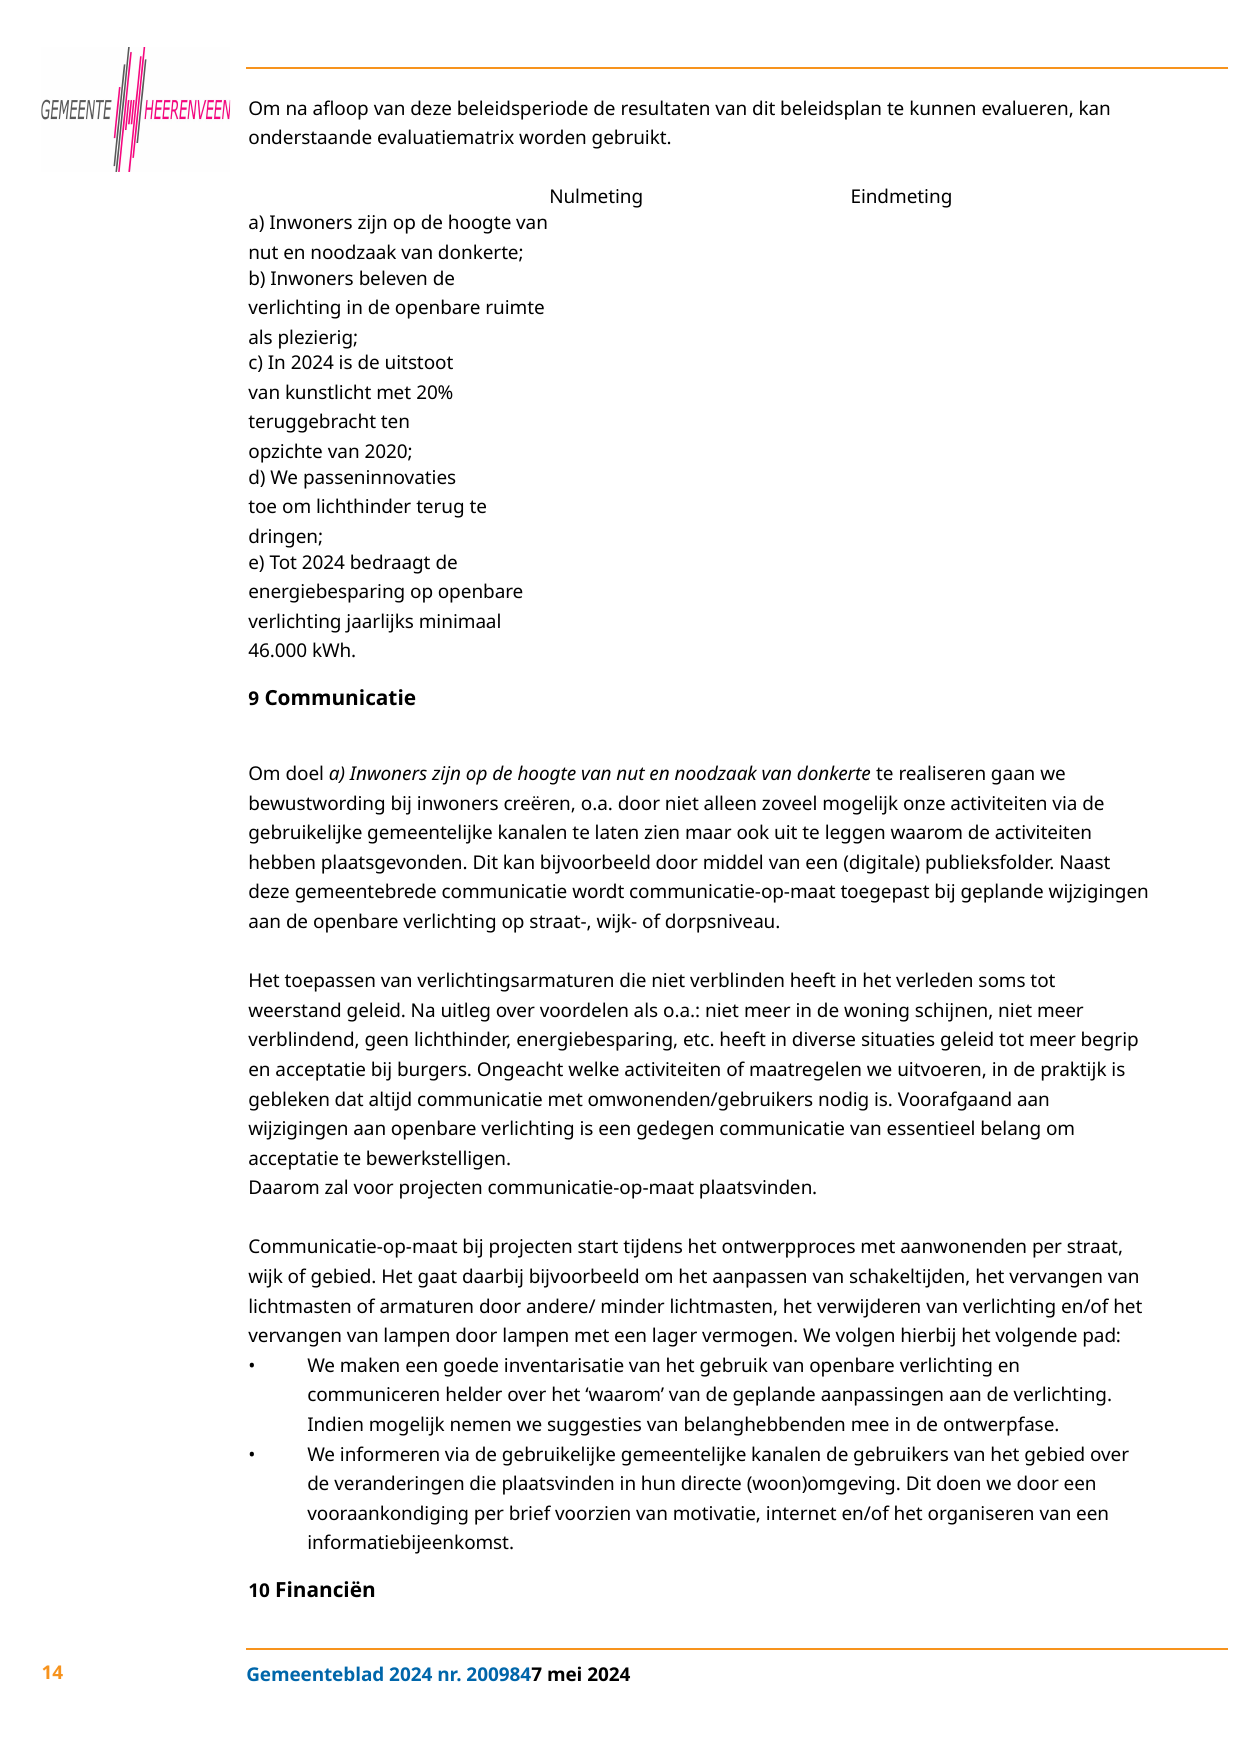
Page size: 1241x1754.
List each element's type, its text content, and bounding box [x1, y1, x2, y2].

text Daarom zal voor projecten communicatie-op-maat plaatsvinden. [248, 1174, 1152, 1200]
text Om doel a) Inwoners zijn op de hoogte van nut en noodzaak van donkerte te realiseren gaan we bewustwording bij inwoners creëren, o.a. door niet alleen zoveel mogelijk onze activiteiten via de gebruikelijke gemeentelijke kanalen te laten zien maar ook uit te leggen waarom de activiteiten hebben plaatsgevonden. Dit kan bijvoorbeeld door middel van een (digitale) publieksfolder. Naast deze gemeentebrede communicatie wordt communicatie-op-maat toegepast bij geplande wijzigingen aan de openbare verlichting op straat-, wijk- of dorpsniveau. [248, 760, 1152, 934]
table_cell [549, 350, 850, 464]
table_cell [850, 464, 1152, 549]
table_cell a) Inwoners zijn op de hoogte van nut en noodzaak van donkerte; [248, 209, 549, 265]
table_cell [850, 209, 1152, 265]
table_cell [850, 549, 1152, 663]
list We maken een goede inventarisatie van het gebruik van openbare verlichting en communiceren helder over het ‘waarom’ van de geplande aanpassingen aan de verlichting. Indien mogelijk nemen we suggesties van belanghebbenden mee in de ontwerpfase. [248, 1352, 1152, 1437]
text Het toepassen van verlichtingsarmaturen die niet verblinden heeft in het verleden soms tot weerstand geleid. Na uitleg over voordelen als o.a.: niet meer in de woning schijnen, niet meer verblindend, geen lichthinder, energiebesparing, etc. heeft in diverse situaties geleid tot meer begrip en acceptatie bij burgers. Ongeacht welke activiteiten of maatregelen we uitvoeren, in de praktijk is gebleken dat altijd communicatie met omwonenden/gebruikers nodig is. Voorafgaand aan wijzigingen aan openbare verlichting is een gedegen communicatie van essentieel belang om acceptatie te bewerkstelligen. [248, 967, 1152, 1171]
table_cell c) In 2024 is de uitstoot van kunstlicht met 20% teruggebracht ten opzichte van 2020; [248, 350, 549, 464]
table_cell [549, 549, 850, 663]
picture [41, 47, 231, 172]
table_header Nulmeting [549, 184, 850, 209]
table_cell [549, 265, 850, 349]
table_cell [549, 464, 850, 549]
table_cell [850, 265, 1152, 349]
table_cell e) Tot 2024 bedraagt de energiebesparing op openbare verlichting jaarlijks minimaal 46.000 kWh. [248, 549, 549, 663]
table_cell [549, 209, 850, 265]
list We informeren via de gebruikelijke gemeentelijke kanalen de gebruikers van het gebied over de veranderingen die plaatsvinden in hun directe (woon)omgeving. Dit doen we door een vooraankondiging per brief voorzien van motivatie, internet en/of het organiseren van een informatiebijeenkomst. [248, 1441, 1152, 1555]
table_header Eindmeting [850, 184, 1152, 209]
text Communicatie-op-maat bij projecten start tijdens het ontwerpproces met aanwonenden per straat, wijk of gebied. Het gaat daarbij bijvoorbeeld om het aanpassen van schakeltijden, het vervangen van lichtmasten of armaturen door andere/ minder lichtmasten, het verwijderen van verlichting en/of het vervangen van lampen door lampen met een lager vermogen. We volgen hierbij het volgende pad: [248, 1234, 1152, 1348]
text Om na afloop van deze beleidsperiode de resultaten van dit beleidsplan te kunnen evalueren, kan onderstaande evaluatiematrix worden gebruikt. [248, 95, 1152, 150]
table_cell d) We passeninnovaties toe om lichthinder terug te dringen; [248, 464, 549, 549]
text 10 Financiën [248, 1575, 1152, 1604]
table_cell [850, 350, 1152, 464]
text 9 Communicatie [248, 683, 1152, 711]
table_header [248, 184, 549, 209]
table_cell b) Inwoners beleven de verlichting in de openbare ruimte als plezierig; [248, 265, 549, 349]
